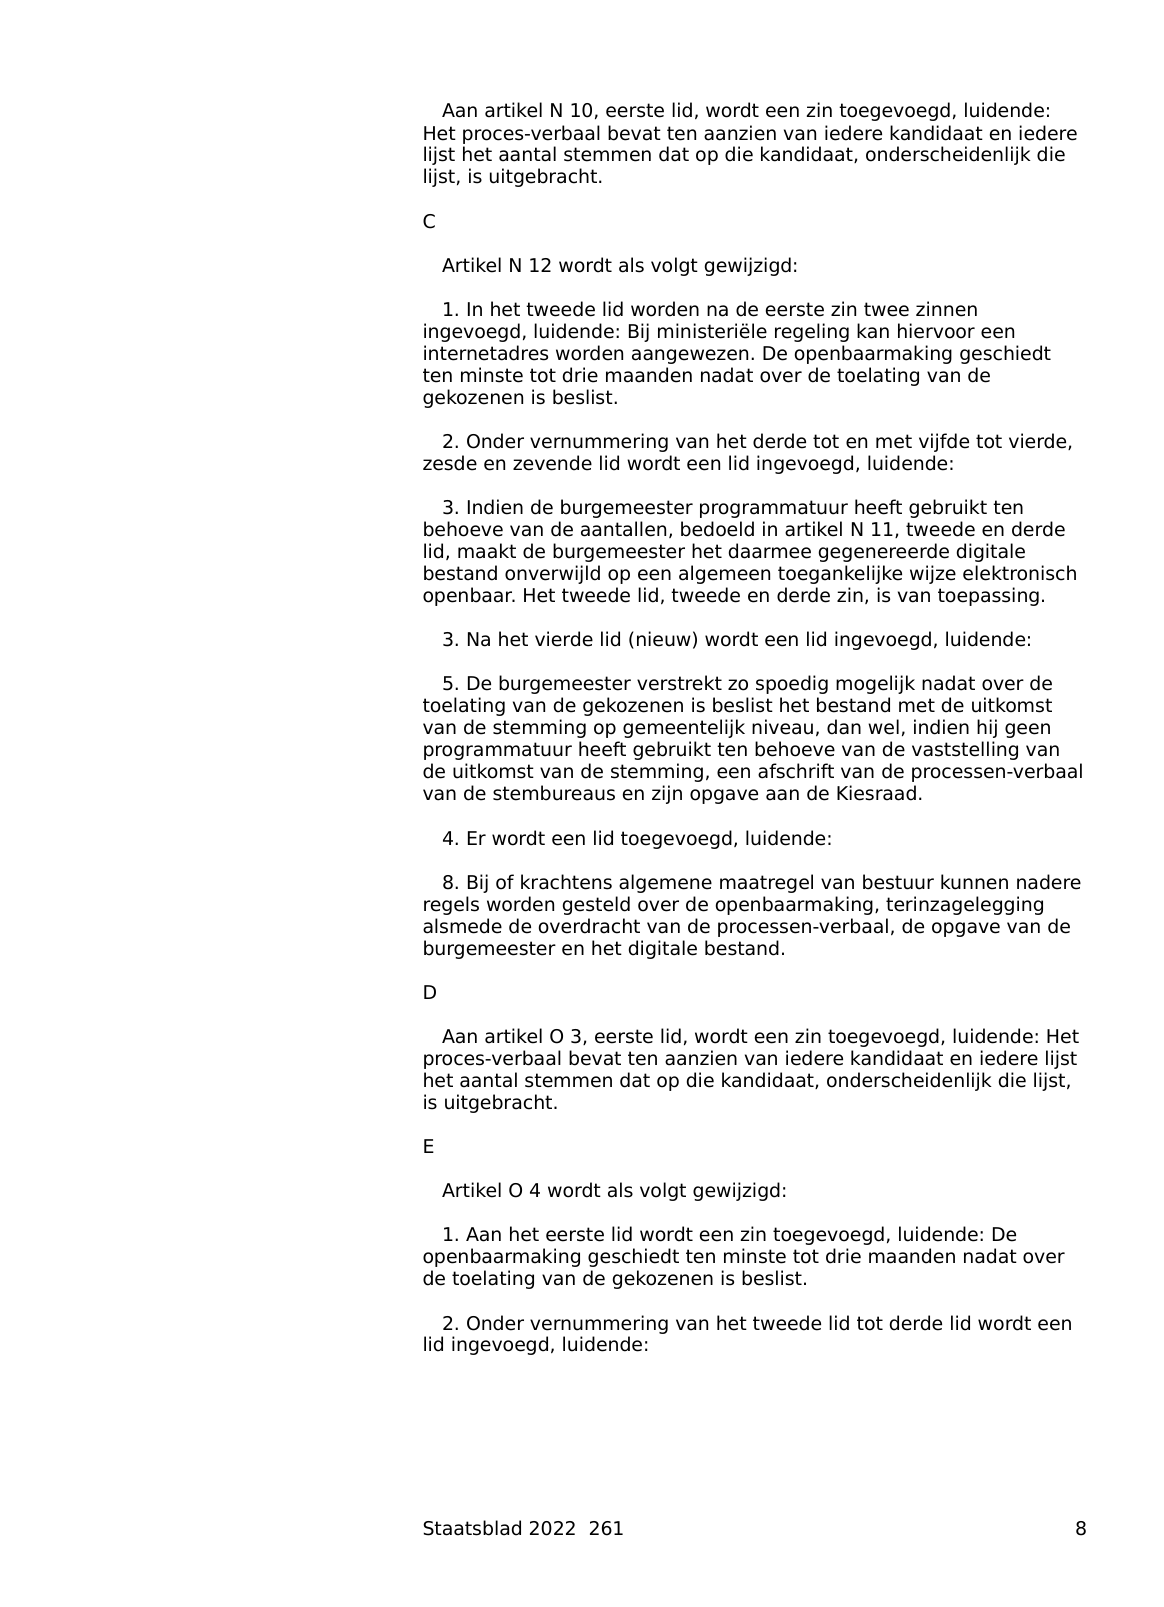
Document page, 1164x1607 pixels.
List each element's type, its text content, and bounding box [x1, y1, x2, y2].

text E [422, 1136, 1087, 1158]
text 2. Onder vernummering van het derde tot en met vijfde tot vierde, zesde en zevende lid wordt een lid ingevoegd, luidende: [422, 431, 1087, 475]
text 3. Indien de burgemeester programmatuur heeft gebruikt ten behoeve van de aantallen, bedoeld in artikel N 11, tweede en derde lid, maakt de burgemeester het daarmee gegenereerde digitale bestand onverwijld op een algemeen toegankelijke wijze elektronisch openbaar. Het tweede lid, tweede en derde zin, is van toepassing. [422, 497, 1087, 607]
text Aan artikel O 3, eerste lid, wordt een zin toegevoegd, luidende: Het proces-verbaal bevat ten aanzien van iedere kandidaat en iedere lijst het aantal stemmen dat op die kandidaat, onderscheidenlijk die lijst, is uitgebracht. [422, 1026, 1087, 1114]
text 8. Bij of krachtens algemene maatregel van bestuur kunnen nadere regels worden gesteld over de openbaarmaking, terinzagelegging alsmede de overdracht van de processen-verbaal, de opgave van de burgemeester en het digitale bestand. [422, 872, 1087, 959]
text Artikel N 12 wordt als volgt gewijzigd: [422, 255, 1087, 277]
text C [422, 211, 1087, 232]
text 4. Er wordt een lid toegevoegd, luidende: [422, 827, 1087, 849]
text 1. In het tweede lid worden na de eerste zin twee zinnen ingevoegd, luidende: Bij ministeriële regeling kan hiervoor een internetadres worden aangewezen. De openbaarmaking geschiedt ten minste tot drie maanden nadat over de toelating van de gekozenen is beslist. [422, 299, 1087, 409]
text Artikel O 4 wordt als volgt gewijzigd: [422, 1180, 1087, 1202]
text 5. De burgemeester verstrekt zo spoedig mogelijk nadat over de toelating van de gekozenen is beslist het bestand met de uitkomst van de stemming op gemeentelijk niveau, dan wel, indien hij geen programmatuur heeft gebruikt ten behoeve van de vaststelling van de uitkomst van de stemming, een afschrift van de processen-verbaal van de stembureaus en zijn opgave aan de Kiesraad. [422, 673, 1087, 805]
text 1. Aan het eerste lid wordt een zin toegevoegd, luidende: De openbaarmaking geschiedt ten minste tot drie maanden nadat over de toelating van de gekozenen is beslist. [422, 1224, 1087, 1290]
text D [422, 982, 1087, 1004]
text 2. Onder vernummering van het tweede lid tot derde lid wordt een lid ingevoegd, luidende: [422, 1312, 1087, 1356]
text 3. Na het vierde lid (nieuw) wordt een lid ingevoegd, luidende: [422, 629, 1087, 651]
text Aan artikel N 10, eerste lid, wordt een zin toegevoegd, luidende: Het proces-verbaal bevat ten aanzien van iedere kandidaat en iedere lijst het aantal stemmen dat op die kandidaat, onderscheidenlijk die lijst, is uitgebracht. [422, 100, 1087, 188]
